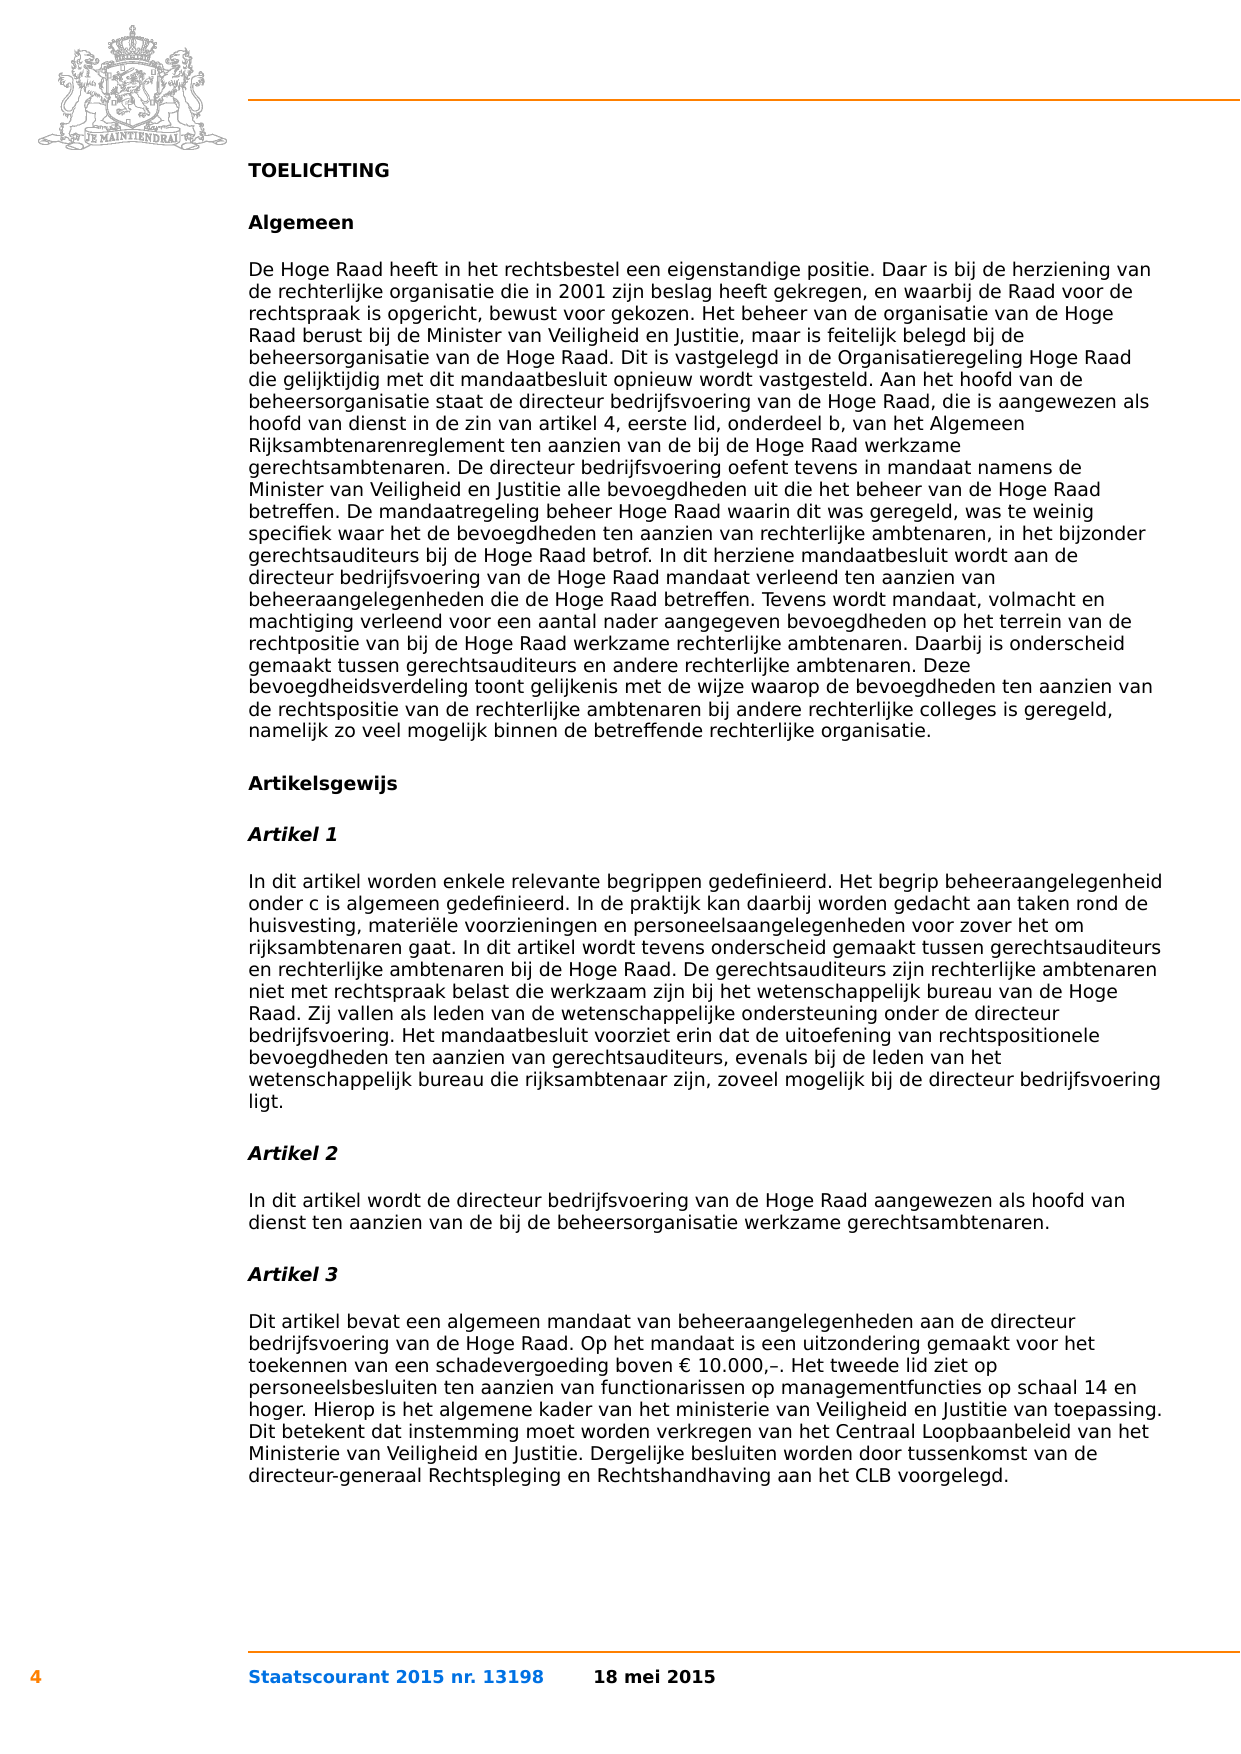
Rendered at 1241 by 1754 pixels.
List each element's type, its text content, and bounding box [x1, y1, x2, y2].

picture [38, 25, 227, 150]
subtitle TOELICHTING [248, 160, 1163, 182]
subtitle Artikel 3 [248, 1264, 1163, 1286]
text In dit artikel wordt de directeur bedrijfsvoering van de Hoge Raad aangewezen als hoofd van dienst ten aanzien van de bij de beheersorganisatie werkzame gerechtsambtenaren. [248, 1190, 1163, 1234]
subtitle Artikel 2 [248, 1143, 1163, 1165]
subtitle Algemeen [248, 212, 1163, 234]
text In dit artikel worden enkele relevante begrippen gedefinieerd. Het begrip beheeraangelegenheid onder c is algemeen gedefinieerd. In de praktijk kan daarbij worden gedacht aan taken rond de huisvesting, materiële voorzieningen en personeelsaangelegenheden voor zover het om rijksambtenaren gaat. In dit artikel wordt tevens onderscheid gemaakt tussen gerechtsauditeurs en rechterlijke ambtenaren bij de Hoge Raad. De gerechtsauditeurs zijn rechterlijke ambtenaren niet met rechtspraak belast die werkzaam zijn bij het wetenschappelijk bureau van de Hoge Raad. Zij vallen als leden van de wetenschappelijke ondersteuning onder de directeur bedrijfsvoering. Het mandaatbesluit voorziet erin dat de uitoefening van rechtspositionele bevoegdheden ten aanzien van gerechtsauditeurs, evenals bij de leden van het wetenschappelijk bureau die rijksambtenaar zijn, zoveel mogelijk bij de directeur bedrijfsvoering ligt. [248, 871, 1163, 1113]
text Dit artikel bevat een algemeen mandaat van beheeraangelegenheden aan de directeur bedrijfsvoering van de Hoge Raad. Op het mandaat is een uitzondering gemaakt voor het toekennen van een schadevergoeding boven € 10.000,–. Het tweede lid ziet op personeelsbesluiten ten aanzien van functionarissen op managementfuncties op schaal 14 en hoger. Hierop is het algemene kader van het ministerie van Veiligheid en Justitie van toepassing. Dit betekent dat instemming moet worden verkregen van het Centraal Loopbaanbeleid van het Ministerie van Veiligheid en Justitie. Dergelijke besluiten worden door tussenkomst van de directeur-generaal Rechtspleging en Rechtshandhaving aan het CLB voorgelegd. [248, 1311, 1163, 1487]
text De Hoge Raad heeft in het rechtsbestel een eigenstandige positie. Daar is bij de herziening van de rechterlijke organisatie die in 2001 zijn beslag heeft gekregen, en waarbij de Raad voor de rechtspraak is opgericht, bewust voor gekozen. Het beheer van de organisatie van de Hoge Raad berust bij de Minister van Veiligheid en Justitie, maar is feitelijk belegd bij de beheersorganisatie van de Hoge Raad. Dit is vastgelegd in de Organisatieregeling Hoge Raad die gelijktijdig met dit mandaatbesluit opnieuw wordt vastgesteld. Aan het hoofd van de beheersorganisatie staat de directeur bedrijfsvoering van de Hoge Raad, die is aangewezen als hoofd van dienst in de zin van artikel 4, eerste lid, onderdeel b, van het Algemeen Rijksambtenarenreglement ten aanzien van de bij de Hoge Raad werkzame gerechtsambtenaren. De directeur bedrijfsvoering oefent tevens in mandaat namens de Minister van Veiligheid en Justitie alle bevoegdheden uit die het beheer van de Hoge Raad betreffen. De mandaatregeling beheer Hoge Raad waarin dit was geregeld, was te weinig specifiek waar het de bevoegdheden ten aanzien van rechterlijke ambtenaren, in het bijzonder gerechtsauditeurs bij de Hoge Raad betrof. In dit herziene mandaatbesluit wordt aan de directeur bedrijfsvoering van de Hoge Raad mandaat verleend ten aanzien van beheeraangelegenheden die de Hoge Raad betreffen. Tevens wordt mandaat, volmacht en machtiging verleend voor een aantal nader aangegeven bevoegdheden op het terrein van de rechtpositie van bij de Hoge Raad werkzame rechterlijke ambtenaren. Daarbij is onderscheid gemaakt tussen gerechtsauditeurs en andere rechterlijke ambtenaren. Deze bevoegdheidsverdeling toont gelijkenis met de wijze waarop de bevoegdheden ten aanzien van de rechtspositie van de rechterlijke ambtenaren bij andere rechterlijke colleges is geregeld, namelijk zo veel mogelijk binnen de betreffende rechterlijke organisatie. [248, 259, 1163, 742]
subtitle Artikel 1 [248, 824, 1163, 846]
subtitle Artikelsgewijs [248, 772, 1163, 794]
